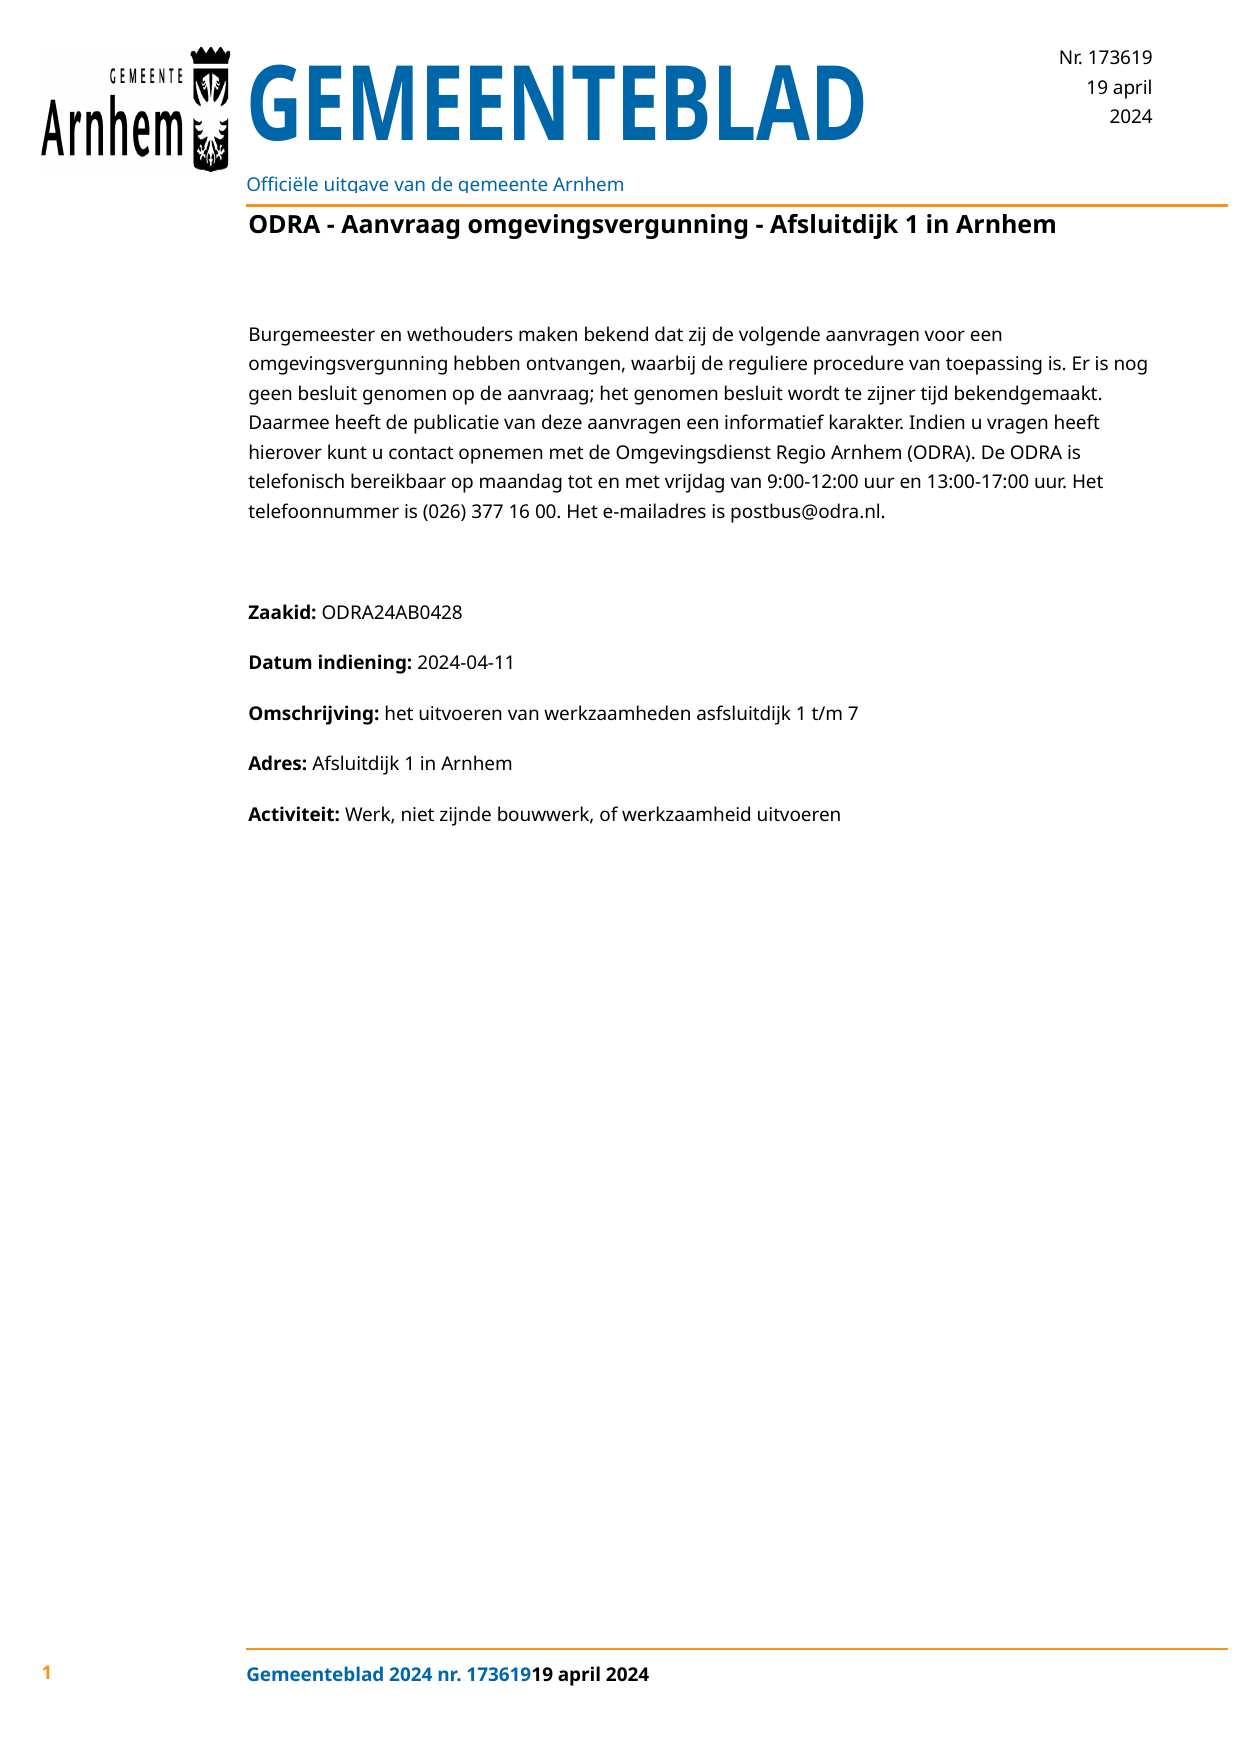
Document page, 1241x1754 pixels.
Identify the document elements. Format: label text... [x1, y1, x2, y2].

text Adres: Afsluitdijk 1 in Arnhem [248, 750, 1152, 776]
text Burgemeester en wethouders maken bekend dat zij de volgende aanvragen voor een omgevingsvergunning hebben ontvangen, waarbij de reguliere procedure van toepassing is. Er is nog geen besluit genomen op de aanvraag; het genomen besluit wordt te zijner tijd bekendgemaakt. Daarmee heeft de publicatie van deze aanvragen een informatief karakter. Indien u vragen heeft hierover kunt u contact opnemen met de Omgevingsdienst Regio Arnhem (ODRA). De ODRA is telefonisch bereikbaar op maandag tot en met vrijdag van 9:00-12:00 uur en 13:00-17:00 uur. Het telefoonnummer is (026) 377 16 00. Het e-mailadres is postbus@odra.nl. [248, 321, 1152, 524]
text Omschrijving: het uitvoeren van werkzaamheden asfsluitdijk 1 t/m 7 [248, 700, 1152, 726]
text Zaakid: ODRA24AB0428 [248, 599, 1152, 625]
picture [41, 47, 231, 172]
text ODRA - Aanvraag omgevingsvergunning - Afsluitdijk 1 in Arnhem [248, 207, 1152, 241]
text Datum indiening: 2024-04-11 [248, 649, 1152, 675]
text Activiteit: Werk, niet zijnde bouwwerk, of werkzaamheid uitvoeren [248, 801, 1152, 826]
